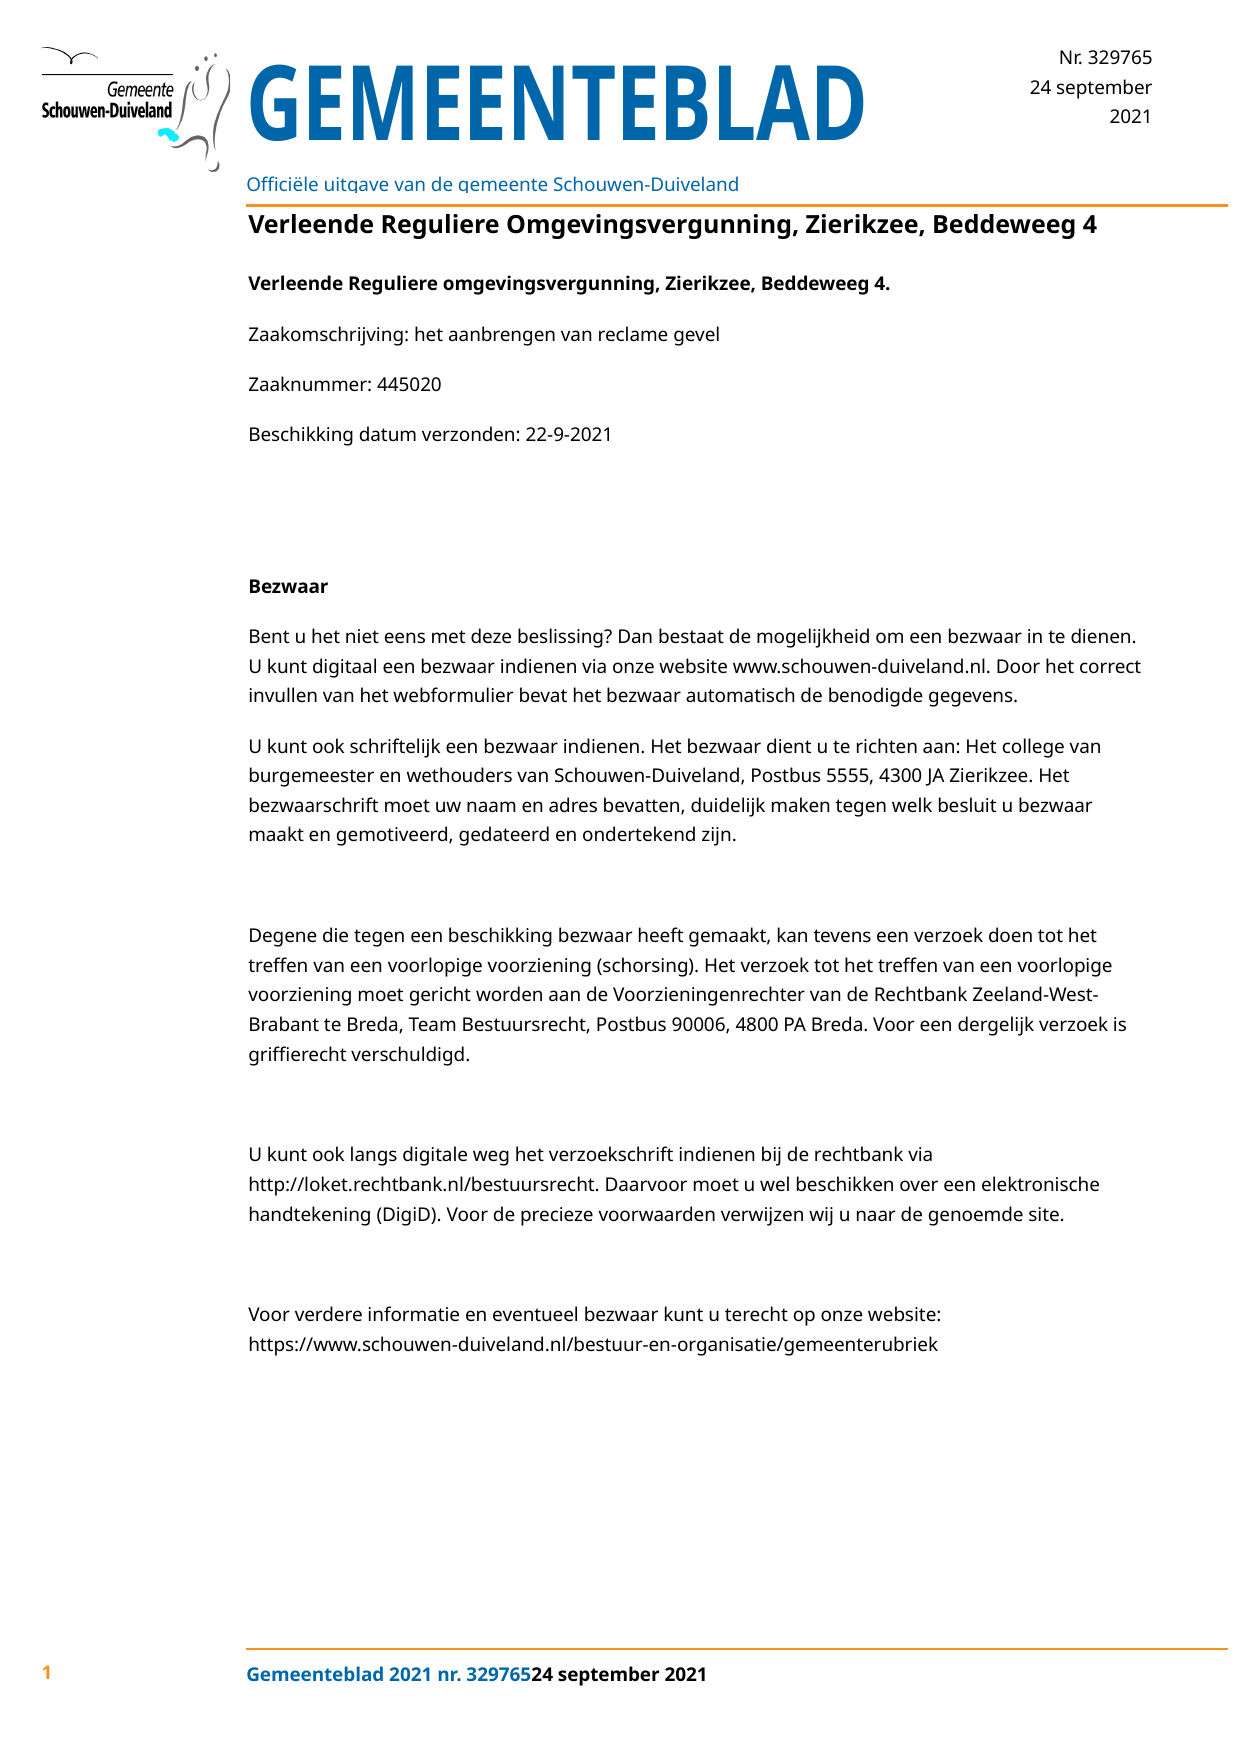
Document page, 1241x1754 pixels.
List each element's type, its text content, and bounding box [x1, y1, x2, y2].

text Verleende Reguliere omgevingsvergunning, Zierikzee, Beddeweeg 4. [248, 270, 1152, 296]
text U kunt ook schriftelijk een bezwaar indienen. Het bezwaar dient u te richten aan: Het college van burgemeester en wethouders van Schouwen-Duiveland, Postbus 5555, 4300 JA Zierikzee. Het bezwaarschrift moet uw naam en adres bevatten, duidelijk maken tegen welk besluit u bezwaar maakt en gemotiveerd, gedateerd en ondertekend zijn. [248, 733, 1152, 847]
text Beschikking datum verzonden: 22-9-2021 [248, 422, 1152, 447]
text Zaaknummer: 445020 [248, 371, 1152, 397]
text Degene die tegen een beschikking bezwaar heeft gemaakt, kan tevens een verzoek doen tot het treffen van een voorlopige voorziening (schorsing). Het verzoek tot het treffen van een voorlopige voorziening moet gericht worden aan de Voorzieningenrechter van de Rechtbank Zeeland-West-Brabant te Breda, Team Bestuursrecht, Postbus 90006, 4800 PA Breda. Voor een dergelijk verzoek is griffierecht verschuldigd. [248, 922, 1152, 1066]
text Voor verdere informatie en eventueel bezwaar kunt u terecht op onze website: https://www.schouwen-duiveland.nl/bestuur-en-organisatie/gemeenterubriek [248, 1302, 1152, 1357]
text Bent u het niet eens met deze beslissing? Dan bestaat de mogelijkheid om een bezwaar in te dienen. U kunt digitaal een bezwaar indienen via onze website www.schouwen-duiveland.nl. Door het correct invullen van het webformulier bevat het bezwaar automatisch de benodigde gegevens. [248, 623, 1152, 708]
text Zaakomschrijving: het aanbrengen van reclame gevel [248, 321, 1152, 346]
picture [41, 47, 231, 172]
text Bezwaar [248, 573, 1152, 598]
text Verleende Reguliere Omgevingsvergunning, Zierikzee, Beddeweeg 4 [248, 207, 1152, 241]
text U kunt ook langs digitale weg het verzoekschrift indienen bij de rechtbank via http://loket.rechtbank.nl/bestuursrecht. Daarvoor moet u wel beschikken over een elektronische handtekening (DigiD). Voor de precieze voorwaarden verwijzen wij u naar de genoemde site. [248, 1142, 1152, 1226]
